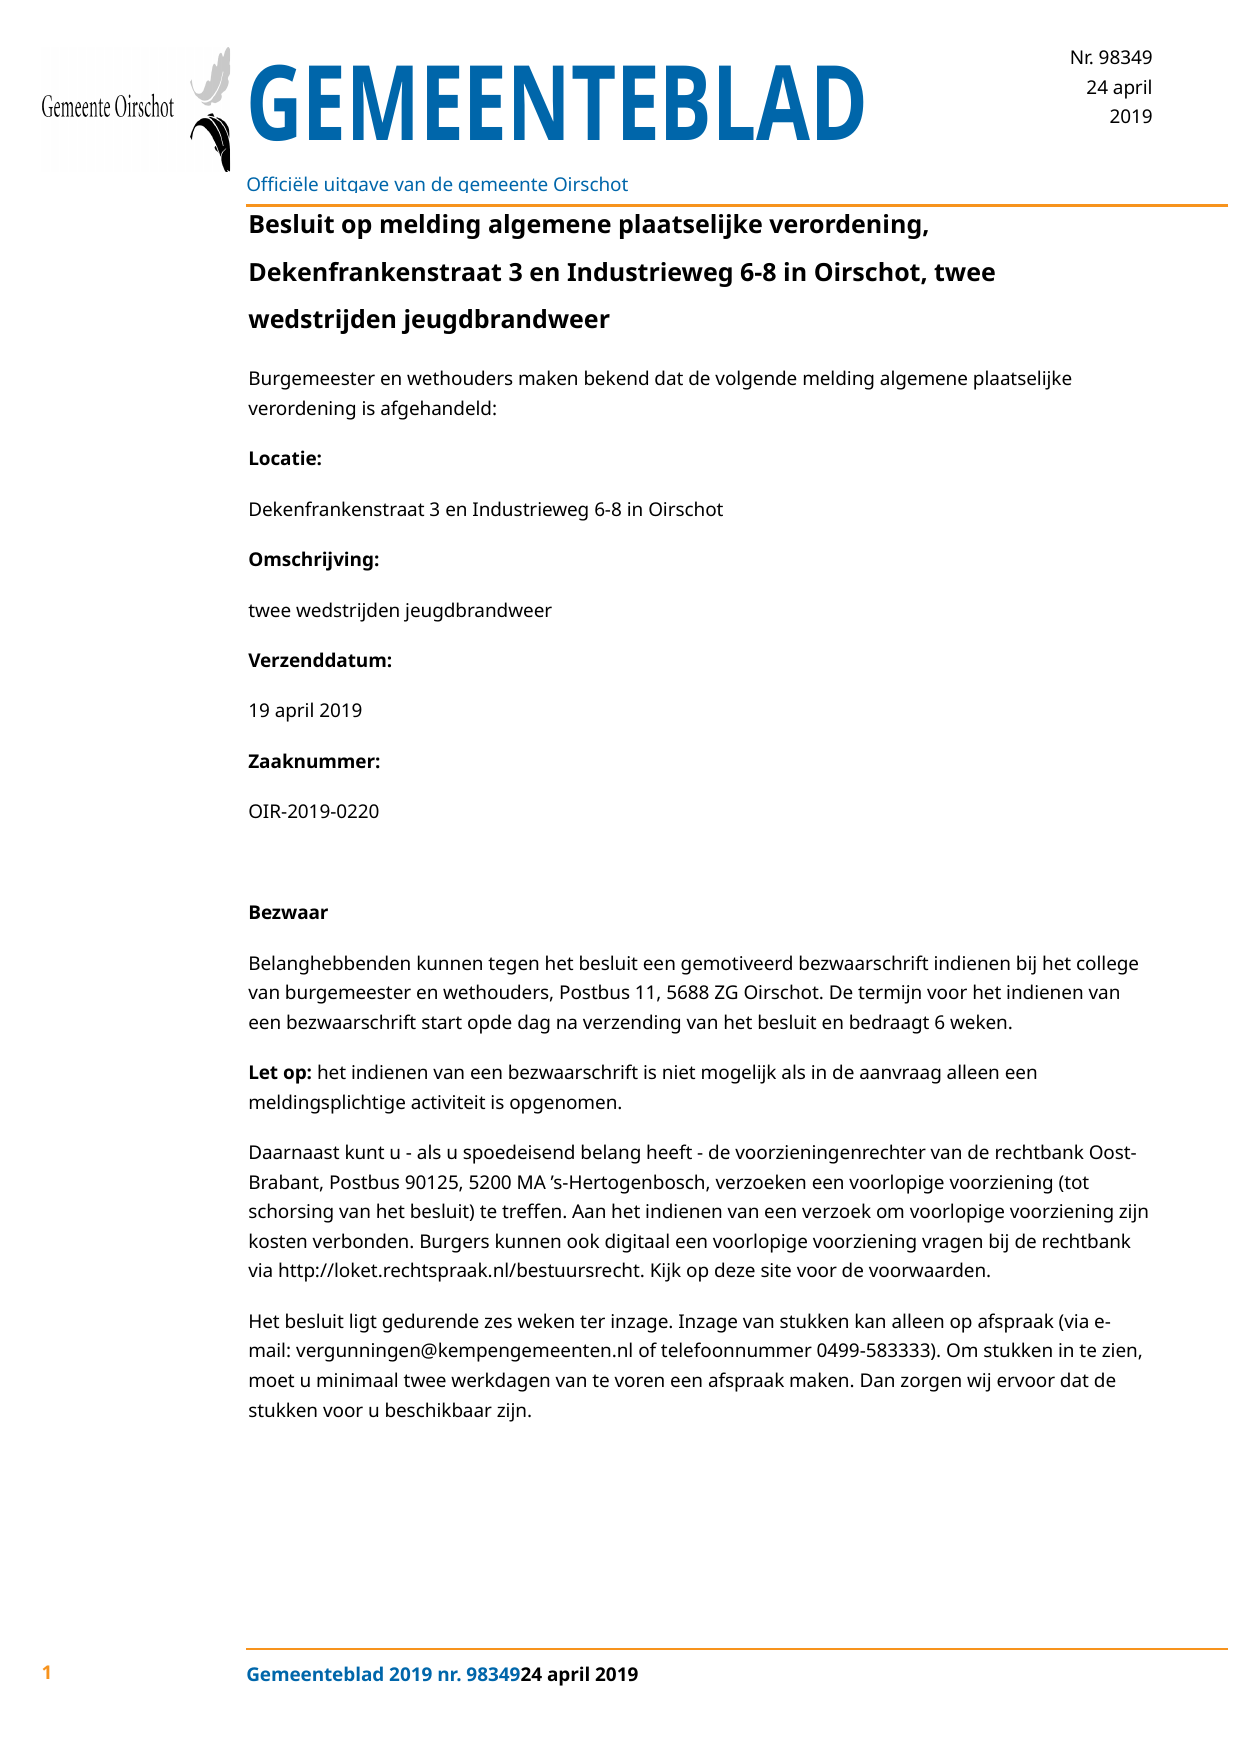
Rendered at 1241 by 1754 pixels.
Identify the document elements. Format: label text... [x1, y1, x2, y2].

text Dekenfrankenstraat 3 en Industrieweg 6-8 in Oirschot [248, 496, 1152, 522]
text Het besluit ligt gedurende zes weken ter inzage. Inzage van stukken kan alleen op afspraak (via e-mail: vergunningen@kempengemeenten.nl of telefoonnummer 0499-583333). Om stukken in te zien, moet u minimaal twee werkdagen van te voren een afspraak maken. Dan zorgen wij ervoor dat de stukken voor u beschikbaar zijn. [248, 1308, 1152, 1422]
text 19 april 2019 [248, 698, 1152, 723]
text OIR-2019-0220 [248, 798, 1152, 824]
text twee wedstrijden jeugdbrandweer [248, 597, 1152, 622]
text Besluit op melding algemene plaatselijke verordening, Dekenfrankenstraat 3 en Industrieweg 6-8 in Oirschot, twee wedstrijden jeugdbrandweer [248, 207, 1152, 336]
text Omschrijving: [248, 546, 1152, 572]
text Locatie: [248, 446, 1152, 471]
text Verzenddatum: [248, 647, 1152, 673]
text Let op: het indienen van een bezwaarschrift is niet mogelijk als in de aanvraag alleen een meldingsplichtige activiteit is opgenomen. [248, 1059, 1152, 1114]
text Zaaknummer: [248, 748, 1152, 774]
text Bezwaar [248, 899, 1152, 925]
text Daarnaast kunt u - als u spoedeisend belang heeft - de voorzieningenrechter van de rechtbank Oost-Brabant, Postbus 90125, 5200 MA ’s-Hertogenbosch, verzoeken een voorlopige voorziening (tot schorsing van het besluit) te treffen. Aan het indienen van een verzoek om voorlopige voorziening zijn kosten verbonden. Burgers kunnen ook digitaal een voorlopige voorziening vragen bij de rechtbank via http://loket.rechtspraak.nl/bestuursrecht. Kijk op deze site voor de voorwaarden. [248, 1139, 1152, 1283]
text Burgemeester en wethouders maken bekend dat de volgende melding algemene plaatselijke verordening is afgehandeld: [248, 366, 1152, 421]
picture [41, 47, 231, 172]
text Belanghebbenden kunnen tegen het besluit een gemotiveerd bezwaarschrift indienen bij het college van burgemeester en wethouders, Postbus 11, 5688 ZG Oirschot. De termijn voor het indienen van een bezwaarschrift start opde dag na verzending van het besluit en bedraagt 6 weken. [248, 950, 1152, 1034]
